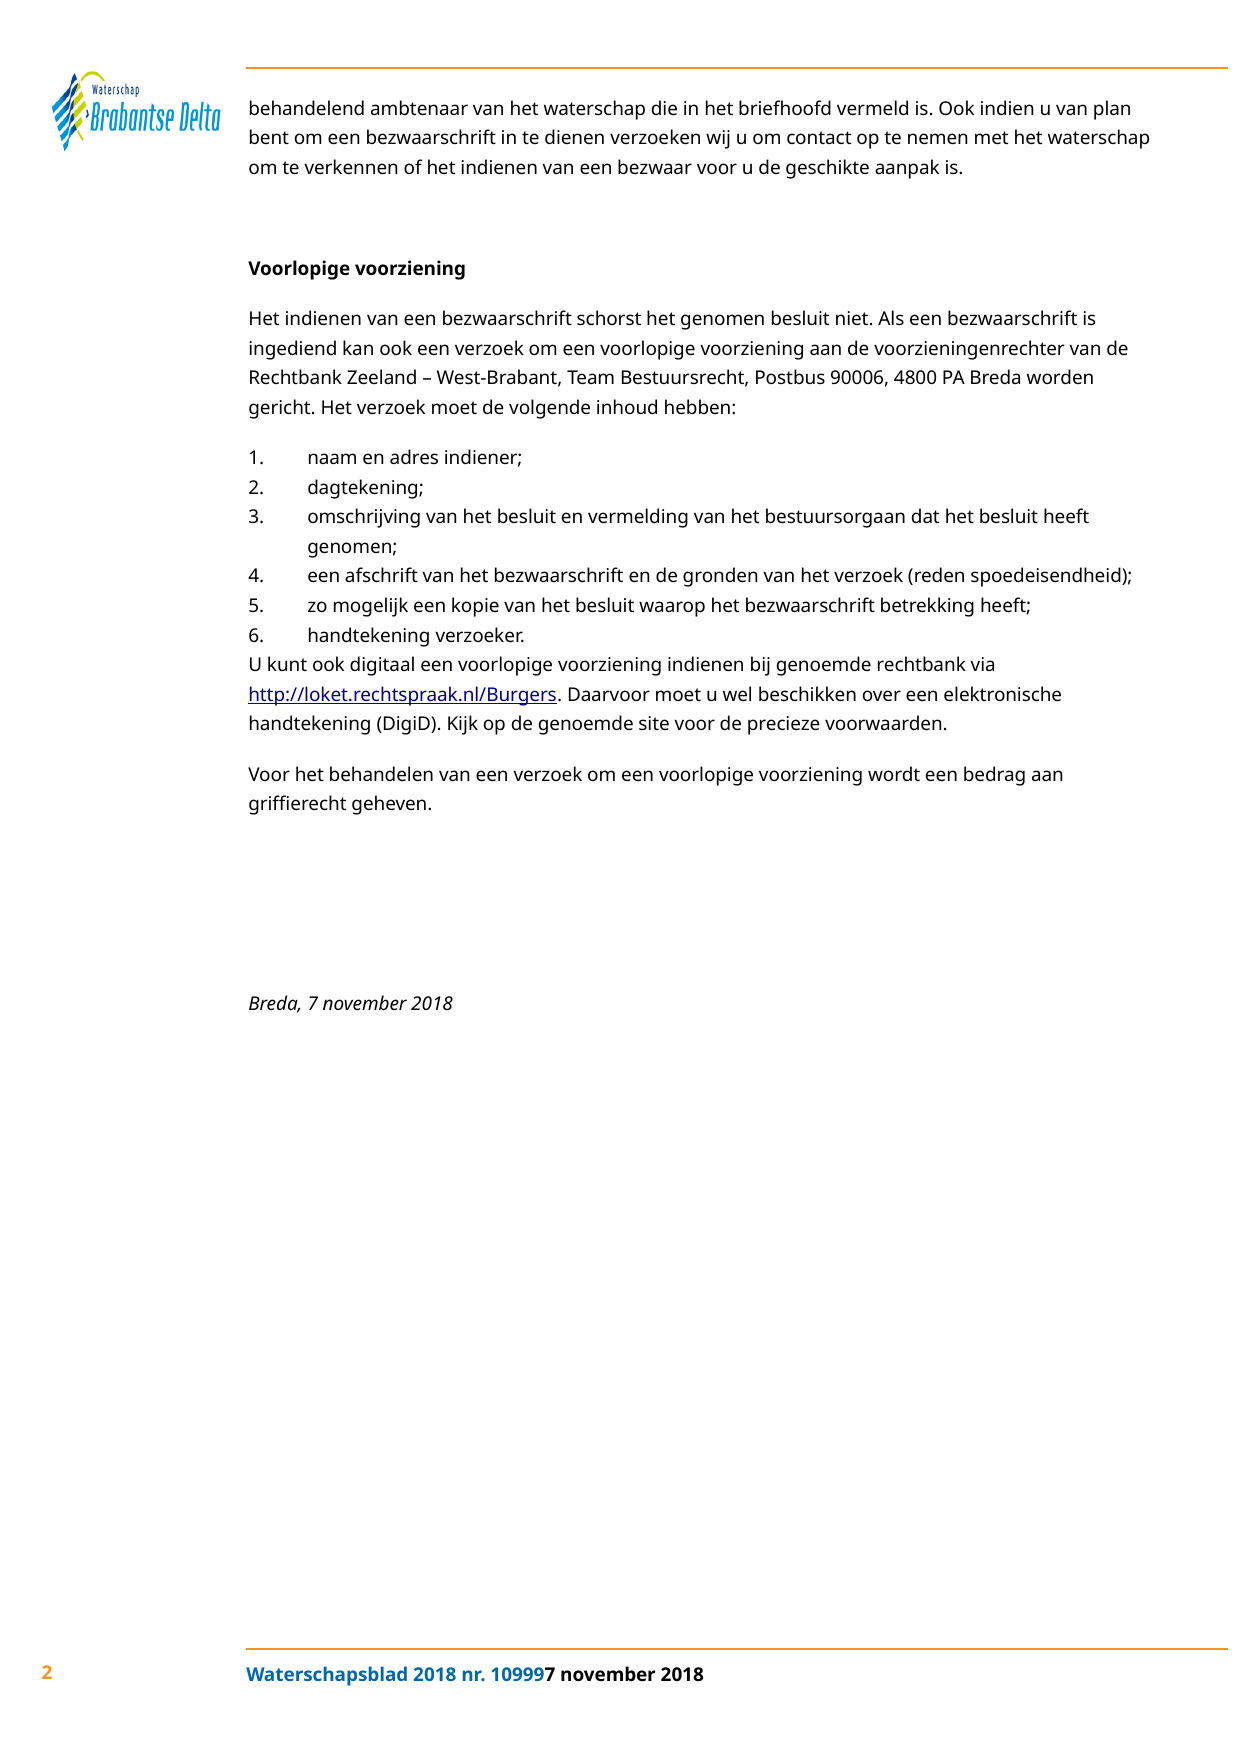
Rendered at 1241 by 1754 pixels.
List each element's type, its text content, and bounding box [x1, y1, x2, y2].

text Breda, 7 november 2018 [248, 990, 1152, 1015]
list een afschrift van het bezwaarschrift en de gronden van het verzoek (reden spoedeisendheid); [248, 563, 1152, 588]
list handtekening verzoeker. [248, 622, 1152, 648]
text Voor het behandelen van een verzoek om een voorlopige voorziening wordt een bedrag aan griffierecht geheven. [248, 761, 1152, 816]
list omschrijving van het besluit en vermelding van het bestuursorgaan dat het besluit heeft genomen; [248, 503, 1152, 559]
text Het indienen van een bezwaarschrift schorst het genomen besluit niet. Als een bezwaarschrift is ingediend kan ook een verzoek om een voorlopige voorziening aan de voorzieningenrechter van de Rechtbank Zeeland – West-Brabant, Team Bestuursrecht, Postbus 90006, 4800 PA Breda worden gericht. Het verzoek moet de volgende inhoud hebben: [248, 305, 1152, 420]
list zo mogelijk een kopie van het besluit waarop het bezwaarschrift betrekking heeft; [248, 592, 1152, 618]
list naam en adres indiener; [248, 444, 1152, 470]
list dagtekening; [248, 474, 1152, 500]
text Voorlopige voorziening [248, 255, 1152, 281]
picture [41, 47, 231, 172]
text behandelend ambtenaar van het waterschap die in het briefhoofd vermeld is. Ook indien u van plan bent om een bezwaarschrift in te dienen verzoeken wij u om contact op te nemen met het waterschap om te verkennen of het indienen van een bezwaar voor u de geschikte aanpak is. [248, 95, 1152, 180]
text U kunt ook digitaal een voorlopige voorziening indienen bij genoemde rechtbank via http://loket.rechtspraak.nl/Burgers. Daarvoor moet u wel beschikken over een elektronische handtekening (DigiD). Kijk op de genoemde site voor de precieze voorwaarden. [248, 651, 1152, 736]
